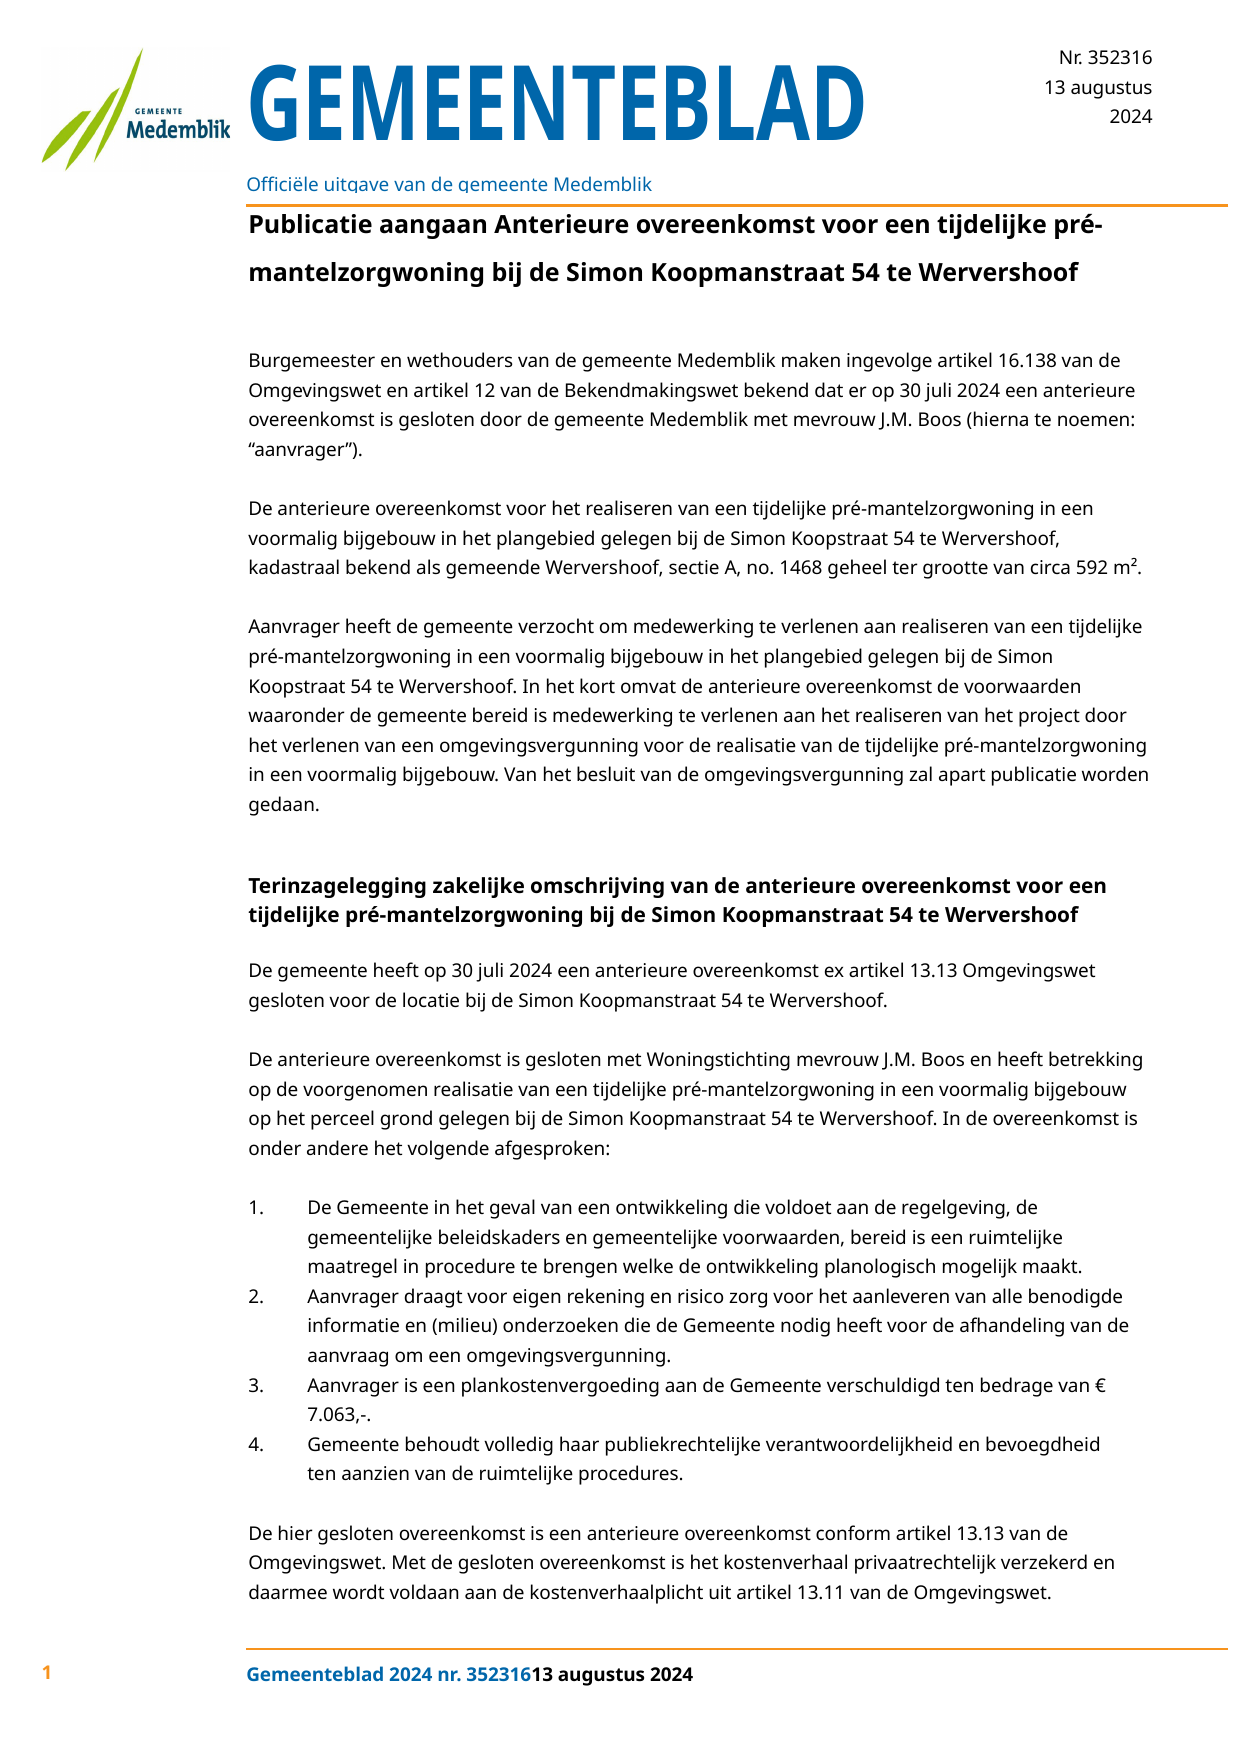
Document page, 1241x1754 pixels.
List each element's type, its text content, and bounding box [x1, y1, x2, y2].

text De anterieure overeenkomst is gesloten met Woningstichting mevrouw J.M. Boos en heeft betrekking op de voorgenomen realisatie van een tijdelijke pré-mantelzorgwoning in een voormalig bijgebouw op het perceel grond gelegen bij de Simon Koopmanstraat 54 te Wervershoof. In de overeenkomst is onder andere het volgende afgesproken: [248, 1046, 1152, 1161]
text Publicatie aangaan Anterieure overeenkomst voor een tijdelijke pré-mantelzorgwoning bij de Simon Koopmanstraat 54 te Wervershoof [248, 207, 1152, 288]
list Gemeente behoudt volledig haar publiekrechtelijke verantwoordelijkheid en bevoegdheid ten aanzien van de ruimtelijke procedures. [248, 1431, 1152, 1486]
picture [41, 47, 231, 172]
text De anterieure overeenkomst voor het realiseren van een tijdelijke pré-mantelzorgwoning in een voormalig bijgebouw in het plangebied gelegen bij de Simon Koopstraat 54 te Wervershoof, kadastraal bekend als gemeende Wervershoof, sectie A, no. 1468 geheel ter grootte van circa 592 m². [248, 495, 1152, 580]
list De Gemeente in het geval van een ontwikkeling die voldoet aan de regelgeving, de gemeentelijke beleidskaders en gemeentelijke voorwaarden, bereid is een ruimtelijke maatregel in procedure te brengen welke de ontwikkeling planologisch mogelijk maakt. [248, 1194, 1152, 1279]
text Terinzagelegging zakelijke omschrijving van de anterieure overeenkomst voor een tijdelijke pré-mantelzorgwoning bij de Simon Koopmanstraat 54 te Wervershoof [248, 871, 1152, 928]
text De gemeente heeft op 30 juli 2024 een anterieure overeenkomst ex artikel 13.13 Omgevingswet gesloten voor de locatie bij de Simon Koopmanstraat 54 te Wervershoof. [248, 958, 1152, 1013]
text Burgemeester en wethouders van de gemeente Medemblik maken ingevolge artikel 16.138 van de Omgevingswet en artikel 12 van de Bekendmakingswet bekend dat er op 30 juli 2024 een anterieure overeenkomst is gesloten door de gemeente Medemblik met mevrouw J.M. Boos (hierna te noemen: “aanvrager”). [248, 347, 1152, 462]
list Aanvrager draagt voor eigen rekening en risico zorg voor het aanleveren van alle benodigde informatie en (milieu) onderzoeken die de Gemeente nodig heeft voor de afhandeling van de aanvraag om een omgevingsvergunning. [248, 1283, 1152, 1368]
text Aanvrager heeft de gemeente verzocht om medewerking te verlenen aan realiseren van een tijdelijke pré-mantelzorgwoning in een voormalig bijgebouw in het plangebied gelegen bij de Simon Koopstraat 54 te Wervershoof. In het kort omvat de anterieure overeenkomst de voorwaarden waaronder de gemeente bereid is medewerking te verlenen aan het realiseren van het project door het verlenen van een omgevingsvergunning voor de realisatie van de tijdelijke pré-mantelzorgwoning in een voormalig bijgebouw. Van het besluit van de omgevingsvergunning zal apart publicatie worden gedaan. [248, 614, 1152, 817]
list Aanvrager is een plankostenvergoeding aan de Gemeente verschuldigd ten bedrage van € 7.063,-. [248, 1372, 1152, 1427]
text De hier gesloten overeenkomst is een anterieure overeenkomst conform artikel 13.13 van de Omgevingswet. Met de gesloten overeenkomst is het kostenverhaal privaatrechtelijk verzekerd en daarmee wordt voldaan aan de kostenverhaalplicht uit artikel 13.11 van de Omgevingswet. [248, 1520, 1152, 1605]
